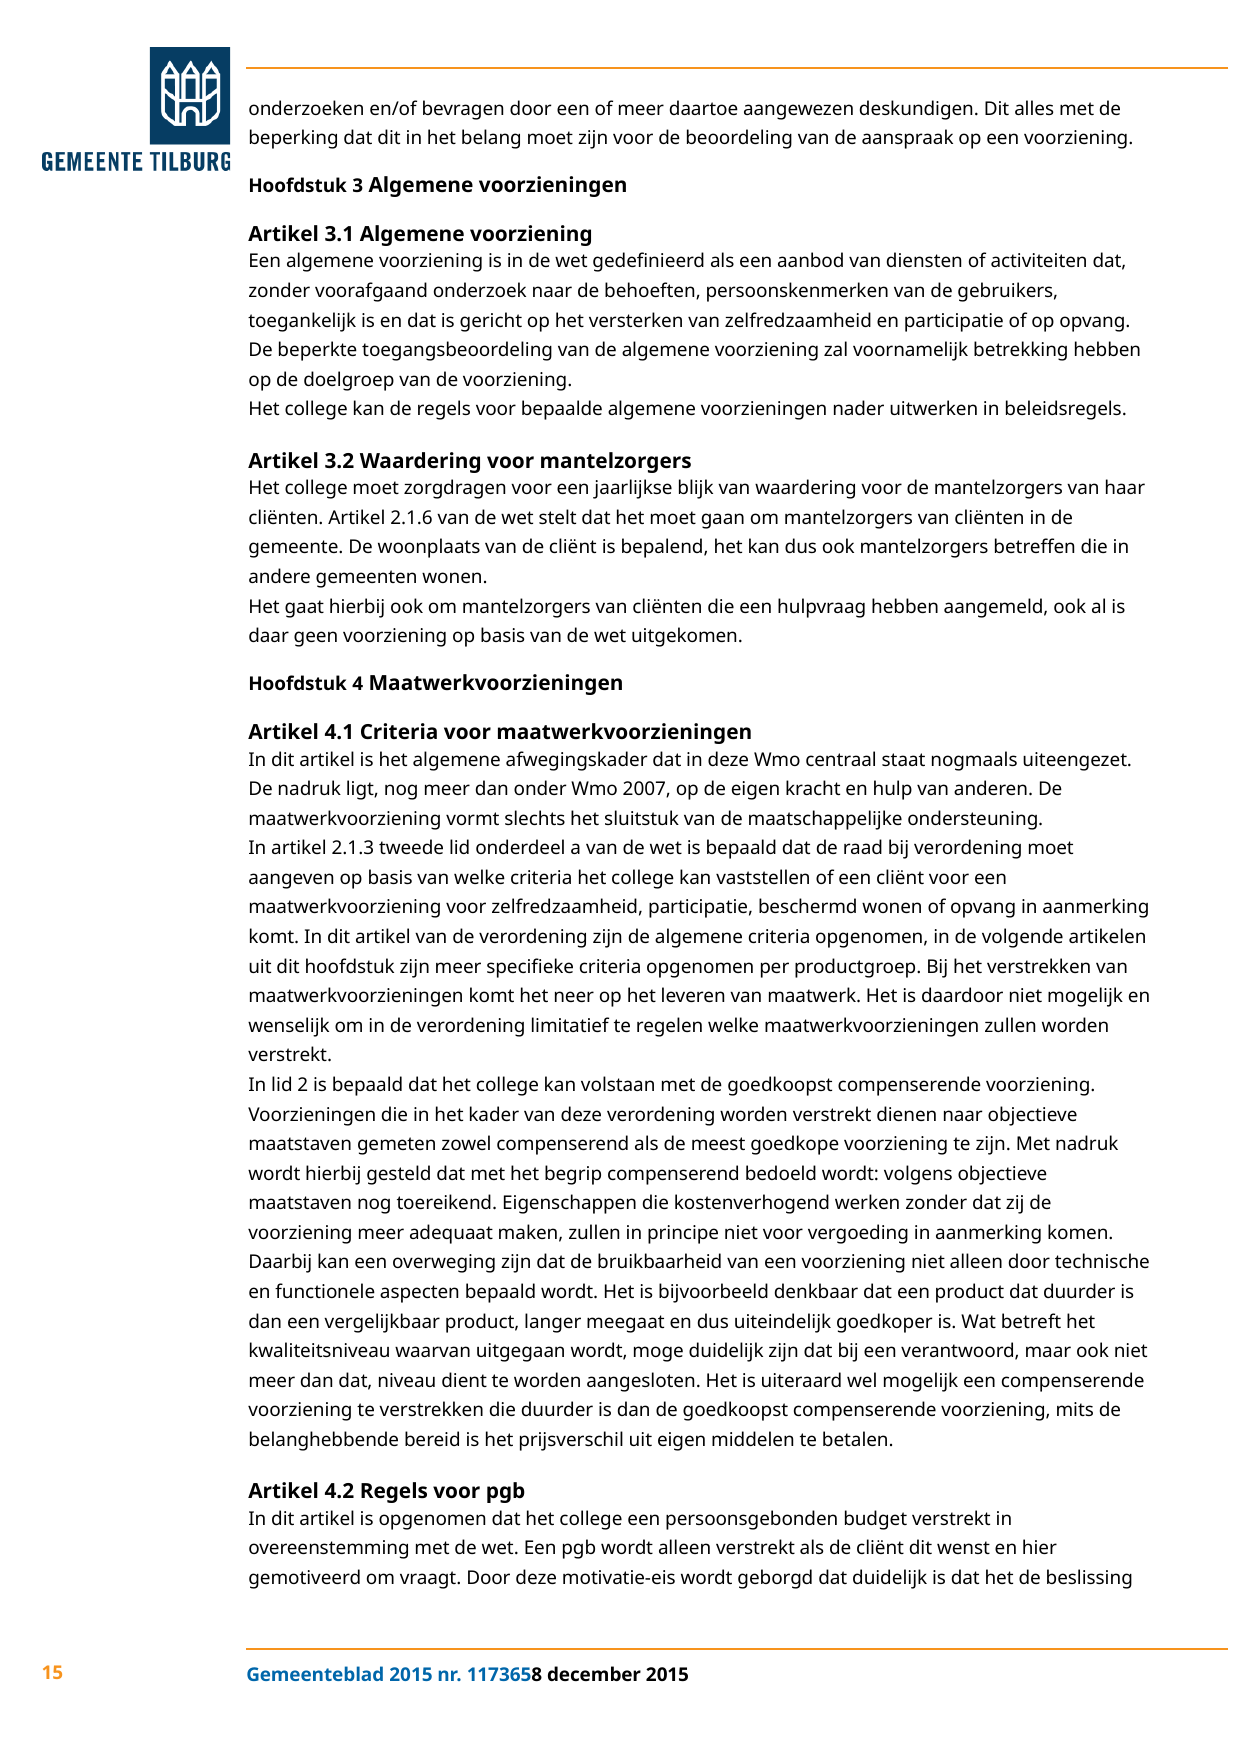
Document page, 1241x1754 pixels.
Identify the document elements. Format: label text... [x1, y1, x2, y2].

text In dit artikel is opgenomen dat het college een persoonsgebonden budget verstrekt in overeenstemming met de wet. Een pgb wordt alleen verstrekt als de cliënt dit wenst en hier gemotiveerd om vraagt. Door deze motivatie-eis wordt geborgd dat duidelijk is dat het de beslissing [248, 1505, 1152, 1590]
text In dit artikel is het algemene afwegingskader dat in deze Wmo centraal staat nogmaals uiteengezet. De nadruk ligt, nog meer dan onder Wmo 2007, op de eigen kracht en hulp van anderen. De maatwerkvoorziening vormt slechts het sluitstuk van de maatschappelijke ondersteuning. [248, 746, 1152, 831]
text In lid 2 is bepaald dat het college kan volstaan met de goedkoopst compenserende voorziening. Voorzieningen die in het kader van deze verordening worden verstrekt dienen naar objectieve maatstaven gemeten zowel compenserend als de meest goedkope voorziening te zijn. Met nadruk wordt hierbij gesteld dat met het begrip compenserend bedoeld wordt: volgens objectieve maatstaven nog toereikend. Eigenschappen die kostenverhogend werken zonder dat zij de voorziening meer adequaat maken, zullen in principe niet voor vergoeding in aanmerking komen. Daarbij kan een overweging zijn dat de bruikbaarheid van een voorziening niet alleen door technische en functionele aspecten bepaald wordt. Het is bijvoorbeeld denkbaar dat een product dat duurder is dan een vergelijkbaar product, langer meegaat en dus uiteindelijk goedkoper is. Wat betreft het kwaliteitsniveau waarvan uitgegaan wordt, moge duidelijk zijn dat bij een verantwoord, maar ook niet meer dan dat, niveau dient te worden aangesloten. Het is uiteraard wel mogelijk een compenserende voorziening te verstrekken die duurder is dan de goedkoopst compenserende voorziening, mits de belanghebbende bereid is het prijsverschil uit eigen middelen te betalen. [248, 1071, 1152, 1452]
text Een algemene voorziening is in de wet gedefinieerd als een aanbod van diensten of activiteiten dat, zonder voorafgaand onderzoek naar de behoeften, persoonskenmerken van de gebruikers, toegankelijk is en dat is gericht op het versterken van zelfredzaamheid en participatie of op opvang. De beperkte toegangsbeoordeling van de algemene voorziening zal voornamelijk betrekking hebben op de doelgroep van de voorziening. [248, 248, 1152, 392]
text Artikel 4.1 Criteria voor maatwerkvoorzieningen [248, 717, 1152, 746]
text In artikel 2.1.3 tweede lid onderdeel a van de wet is bepaald dat de raad bij verordening moet aangeven op basis van welke criteria het college kan vaststellen of een cliënt voor een maatwerkvoorziening voor zelfredzaamheid, participatie, beschermd wonen of opvang in aanmerking komt. In dit artikel van de verordening zijn de algemene criteria opgenomen, in de volgende artikelen uit dit hoofdstuk zijn meer specifieke criteria opgenomen per productgroep. Bij het verstrekken van maatwerkvoorzieningen komt het neer op het leveren van maatwerk. Het is daardoor niet mogelijk en wenselijk om in de verordening limitatief te regelen welke maatwerkvoorzieningen zullen worden verstrekt. [248, 834, 1152, 1067]
text Artikel 4.2 Regels voor pgb [248, 1477, 1152, 1505]
text Het gaat hierbij ook om mantelzorgers van cliënten die een hulpvraag hebben aangemeld, ook al is daar geen voorziening op basis van de wet uitgekomen. [248, 593, 1152, 648]
text Het college kan de regels voor bepaalde algemene voorzieningen nader uitwerken in beleidsregels. [248, 396, 1152, 421]
text Artikel 3.1 Algemene voorziening [248, 219, 1152, 248]
picture [41, 47, 231, 172]
text Hoofdstuk 3 Algemene voorzieningen [248, 170, 1152, 198]
text Het college moet zorgdragen voor een jaarlijkse blijk van waardering voor de mantelzorgers van haar cliënten. Artikel 2.1.6 van de wet stelt dat het moet gaan om mantelzorgers van cliënten in de gemeente. De woonplaats van de cliënt is bepalend, het kan dus ook mantelzorgers betreffen die in andere gemeenten wonen. [248, 474, 1152, 589]
text Hoofdstuk 4 Maatwerkvoorzieningen [248, 668, 1152, 696]
text Artikel 3.2 Waardering voor mantelzorgers [248, 446, 1152, 474]
text onderzoeken en/of bevragen door een of meer daartoe aangewezen deskundigen. Dit alles met de beperking dat dit in het belang moet zijn voor de beoordeling van de aanspraak op een voorziening. [248, 95, 1152, 150]
